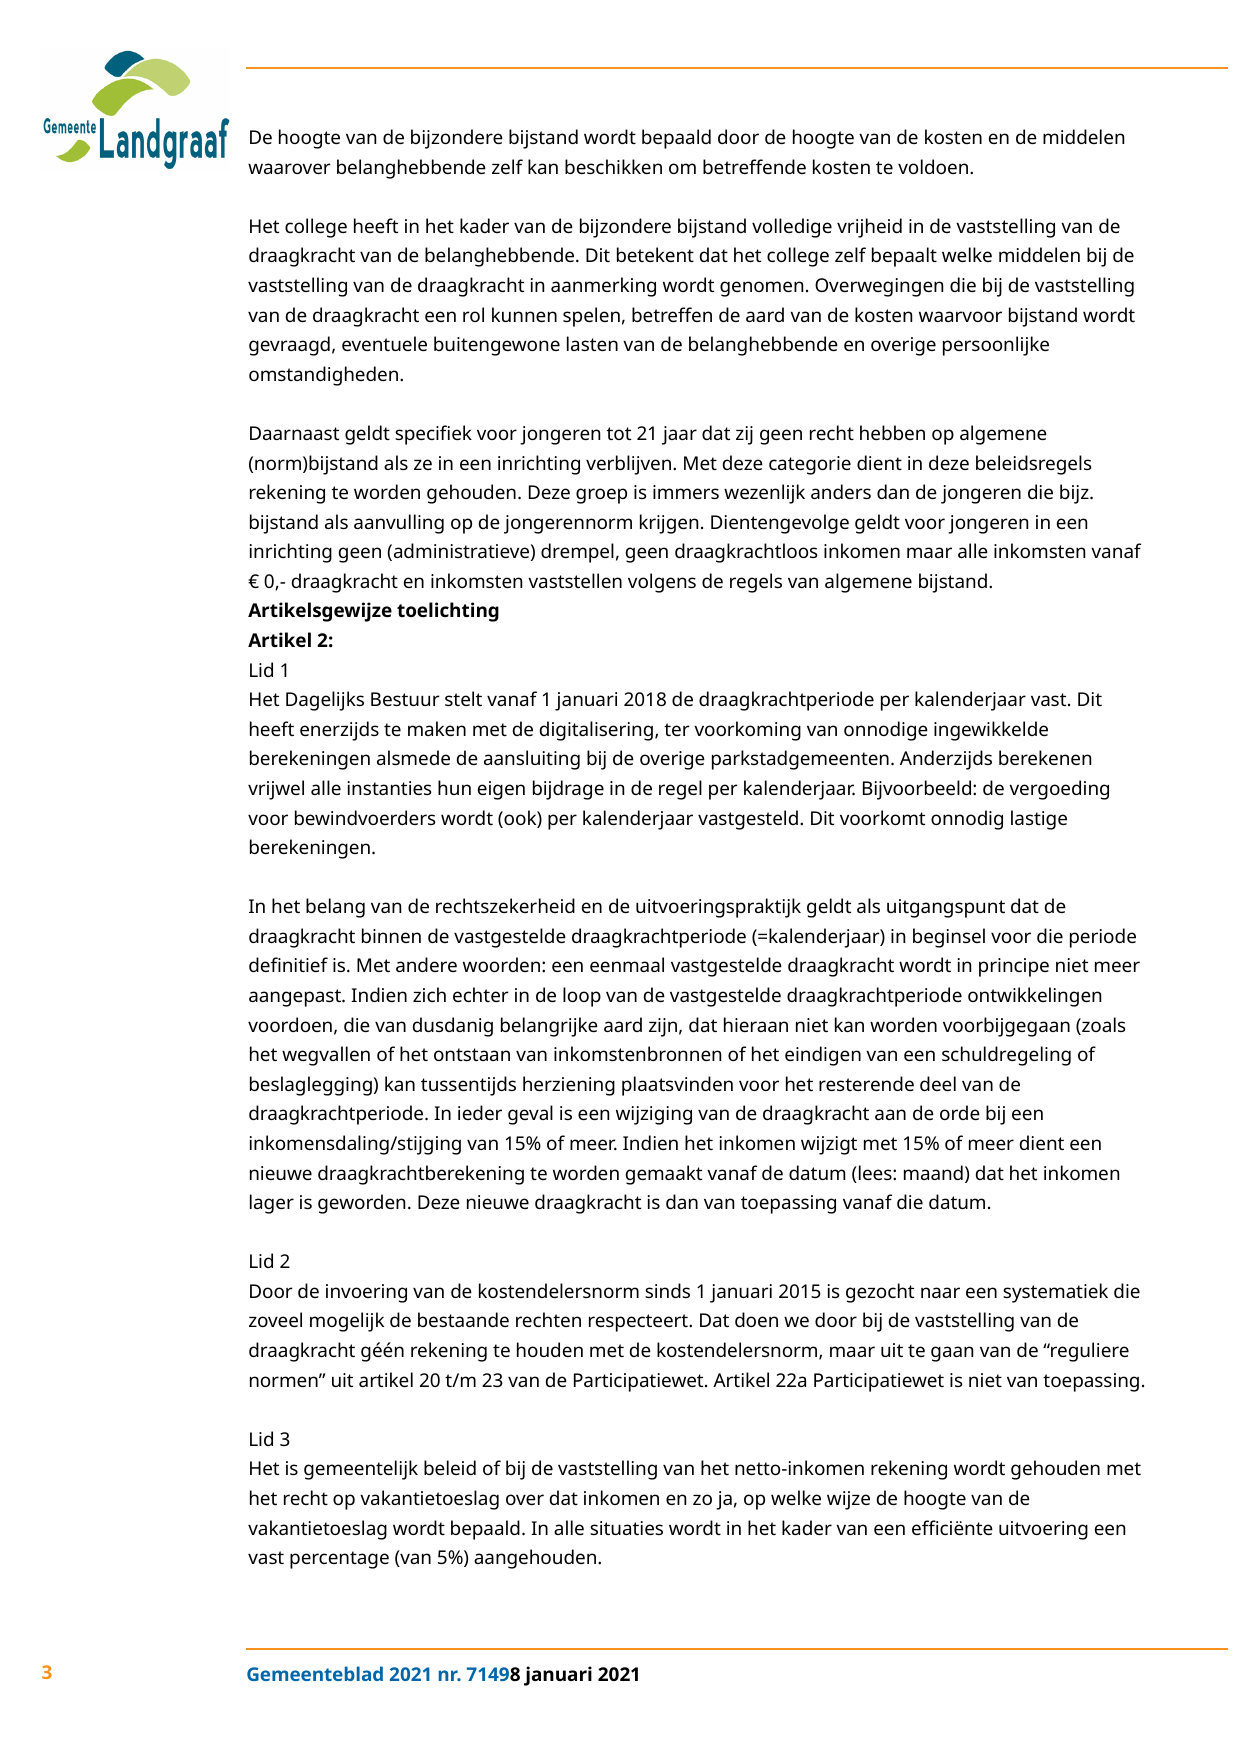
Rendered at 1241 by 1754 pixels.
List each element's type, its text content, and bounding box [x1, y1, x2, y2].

text Het Dagelijks Bestuur stelt vanaf 1 januari 2018 de draagkrachtperiode per kalenderjaar vast. Dit heeft enerzijds te maken met de digitalisering, ter voorkoming van onnodige ingewikkelde berekeningen alsmede de aansluiting bij de overige parkstadgemeenten. Anderzijds berekenen vrijwel alle instanties hun eigen bijdrage in de regel per kalenderjaar. Bijvoorbeeld: de vergoeding voor bewindvoerders wordt (ook) per kalenderjaar vastgesteld. Dit voorkomt onnodig lastige berekeningen. [248, 686, 1152, 860]
text Lid 1 [248, 657, 1152, 683]
text Lid 3 [248, 1426, 1152, 1452]
text Artikelsgewijze toelichting [248, 598, 1152, 623]
text In het belang van de rechtszekerheid en de uitvoeringspraktijk geldt als uitgangspunt dat de draagkracht binnen de vastgestelde draagkrachtperiode (=kalenderjaar) in beginsel voor die periode definitief is. Met andere woorden: een eenmaal vastgestelde draagkracht wordt in principe niet meer aangepast. Indien zich echter in de loop van de vastgestelde draagkrachtperiode ontwikkelingen voordoen, die van dusdanig belangrijke aard zijn, dat hieraan niet kan worden voorbijgegaan (zoals het wegvallen of het ontstaan van inkomstenbronnen of het eindigen van een schuldregeling of beslaglegging) kan tussentijds herziening plaatsvinden voor het resterende deel van de draagkrachtperiode. In ieder geval is een wijziging van de draagkracht aan de orde bij een inkomensdaling/stijging van 15% of meer. Indien het inkomen wijzigt met 15% of meer dient een nieuwe draagkrachtberekening te worden gemaakt vanaf de datum (lees: maand) dat het inkomen lager is geworden. Deze nieuwe draagkracht is dan van toepassing vanaf die datum. [248, 893, 1152, 1215]
picture [41, 47, 231, 172]
text Het college heeft in het kader van de bijzondere bijstand volledige vrijheid in de vaststelling van de draagkracht van de belanghebbende. Dit betekent dat het college zelf bepaalt welke middelen bij de vaststelling van de draagkracht in aanmerking wordt genomen. Overwegingen die bij de vaststelling van de draagkracht een rol kunnen spelen, betreffen de aard van de kosten waarvoor bijstand wordt gevraagd, eventuele buitengewone lasten van de belanghebbende en overige persoonlijke omstandigheden. [248, 213, 1152, 387]
text Artikel 2: [248, 627, 1152, 653]
text De hoogte van de bijzondere bijstand wordt bepaald door de hoogte van de kosten en de middelen waarover belanghebbende zelf kan beschikken om betreffende kosten te voldoen. [248, 124, 1152, 180]
text Door de invoering van de kostendelersnorm sinds 1 januari 2015 is gezocht naar een systematiek die zoveel mogelijk de bestaande rechten respecteert. Dat doen we door bij de vaststelling van de draagkracht géén rekening te houden met de kostendelersnorm, maar uit te gaan van de “reguliere normen” uit artikel 20 t/m 23 van de Participatiewet. Artikel 22a Participatiewet is niet van toepassing. [248, 1278, 1152, 1393]
text Daarnaast geldt specifiek voor jongeren tot 21 jaar dat zij geen recht hebben op algemene (norm)bijstand als ze in een inrichting verblijven. Met deze categorie dient in deze beleidsregels rekening te worden gehouden. Deze groep is immers wezenlijk anders dan de jongeren die bijz. bijstand als aanvulling op de jongerennorm krijgen. Dientengevolge geldt voor jongeren in een inrichting geen (administratieve) drempel, geen draagkrachtloos inkomen maar alle inkomsten vanaf € 0,- draagkracht en inkomsten vaststellen volgens de regels van algemene bijstand. [248, 420, 1152, 594]
text Het is gemeentelijk beleid of bij de vaststelling van het netto-inkomen rekening wordt gehouden met het recht op vakantietoeslag over dat inkomen en zo ja, op welke wijze de hoogte van de vakantietoeslag wordt bepaald. In alle situaties wordt in het kader van een efficiënte uitvoering een vast percentage (van 5%) aangehouden. [248, 1456, 1152, 1570]
text Lid 2 [248, 1248, 1152, 1274]
